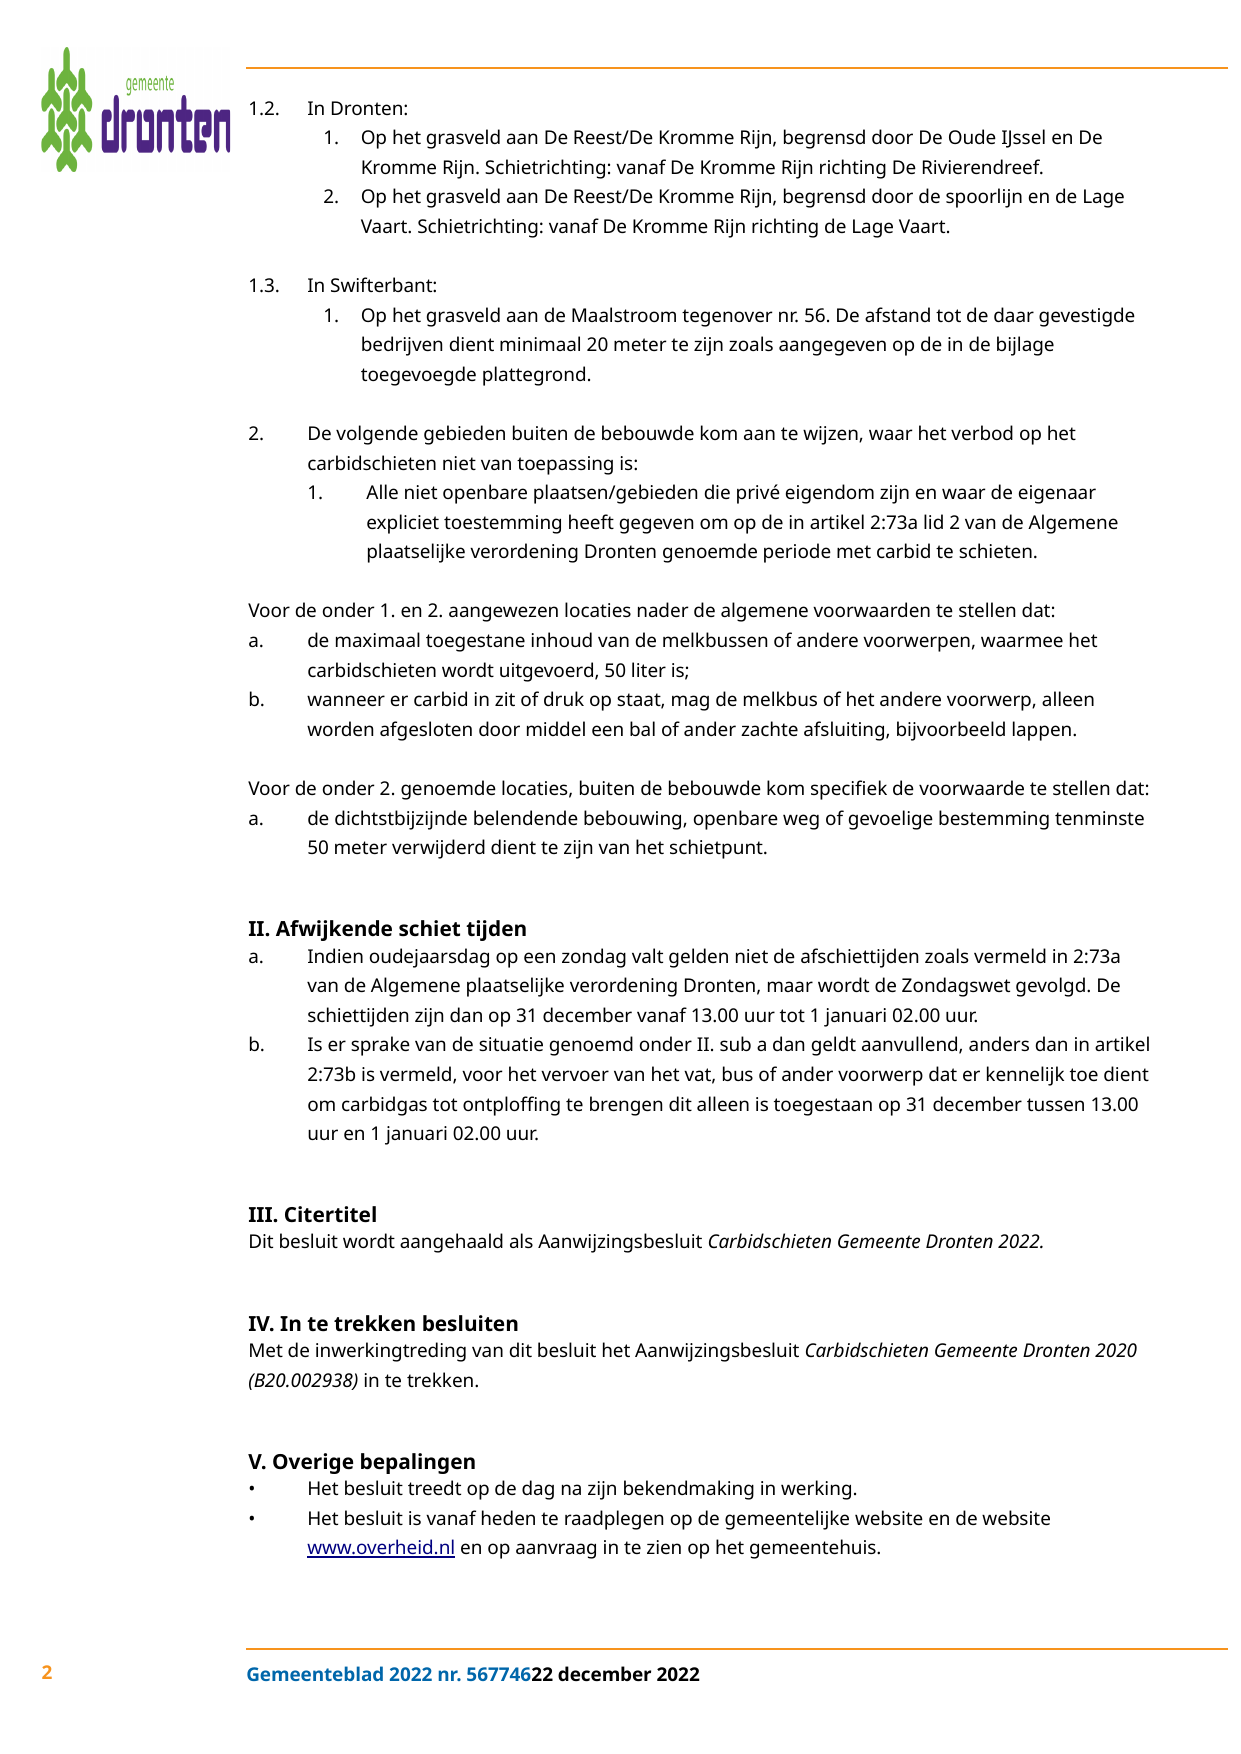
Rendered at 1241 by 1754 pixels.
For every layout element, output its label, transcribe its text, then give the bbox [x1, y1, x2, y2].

list Indien oudejaarsdag op een zondag valt gelden niet de afschiettijden zoals vermeld in 2:73a van de Algemene plaatselijke verordening Dronten, maar wordt de Zondagswet gevolgd. De schiettijden zijn dan op 31 december vanaf 13.00 uur tot 1 januari 02.00 uur. [248, 943, 1152, 1028]
list Alle niet openbare plaatsen/gebieden die privé eigendom zijn en waar de eigenaar expliciet toestemming heeft gegeven om op de in artikel 2:73a lid 2 van de Algemene plaatselijke verordening Dronten genoemde periode met carbid te schieten. [307, 479, 1152, 564]
text Dit besluit wordt aangehaald als Aanwijzingsbesluit Carbidschieten Gemeente Dronten 2022. [248, 1229, 1152, 1254]
list de maximaal toegestane inhoud van de melkbussen of andere voorwerpen, waarmee het carbidschieten wordt uitgevoerd, 50 liter is; [248, 627, 1152, 683]
text Voor de onder 1. en 2. aangewezen locaties nader de algemene voorwaarden te stellen dat: [248, 598, 1152, 623]
list wanneer er carbid in zit of druk op staat, mag de melkbus of het andere voorwerp, alleen worden afgesloten door middel een bal of ander zachte afsluiting, bijvoorbeeld lappen. [248, 686, 1152, 742]
list Is er sprake van de situatie genoemd onder II. sub a dan geldt aanvullend, anders dan in artikel 2:73b is vermeld, voor het vervoer van het vat, bus of ander voorwerp dat er kennelijk toe dient om carbidgas tot ontploffing te brengen dit alleen is toegestaan op 31 december tussen 13.00 uur en 1 januari 02.00 uur. [248, 1032, 1152, 1146]
text III. Citertitel [248, 1200, 1152, 1229]
text Voor de onder 2. genoemde locaties, buiten de bebouwde kom specifiek de voorwaarde te stellen dat: [248, 775, 1152, 801]
list Het besluit treedt op de dag na zijn bekendmaking in werking. [248, 1475, 1152, 1501]
picture [41, 47, 231, 172]
list de dichtstbijzijnde belendende bebouwing, openbare weg of gevoelige bestemming tenminste 50 meter verwijderd dient te zijn van het schietpunt. [248, 805, 1152, 860]
text II. Afwijkende schiet tijden [248, 914, 1152, 943]
list De volgende gebieden buiten de bebouwde kom aan te wijzen, waar het verbod op het carbidschieten niet van toepassing is: [248, 420, 1152, 476]
list Op het grasveld aan De Reest/De Kromme Rijn, begrensd door de spoorlijn en de Lage Vaart. Schietrichting: vanaf De Kromme Rijn richting de Lage Vaart. [323, 183, 1152, 239]
list Het besluit is vanaf heden te raadplegen op de gemeentelijke website en de website www.overheid.nl en op aanvraag in te zien op het gemeentehuis. [248, 1505, 1152, 1560]
text IV. In te trekken besluiten [248, 1309, 1152, 1337]
text V. Overige bepalingen [248, 1447, 1152, 1475]
list In Dronten: [248, 95, 1152, 121]
list Op het grasveld aan de Maalstroom tegenover nr. 56. De afstand tot de daar gevestigde bedrijven dient minimaal 20 meter te zijn zoals aangegeven op de in de bijlage toegevoegde plattegrond. [323, 302, 1152, 387]
text Met de inwerkingtreding van dit besluit het Aanwijzingsbesluit Carbidschieten Gemeente Dronten 2020 (B20.002938) in te trekken. [248, 1337, 1152, 1392]
list In Swifterbant: [248, 272, 1152, 298]
list Op het grasveld aan De Reest/De Kromme Rijn, begrensd door De Oude IJssel en De Kromme Rijn. Schietrichting: vanaf De Kromme Rijn richting De Rivierendreef. [323, 124, 1152, 180]
